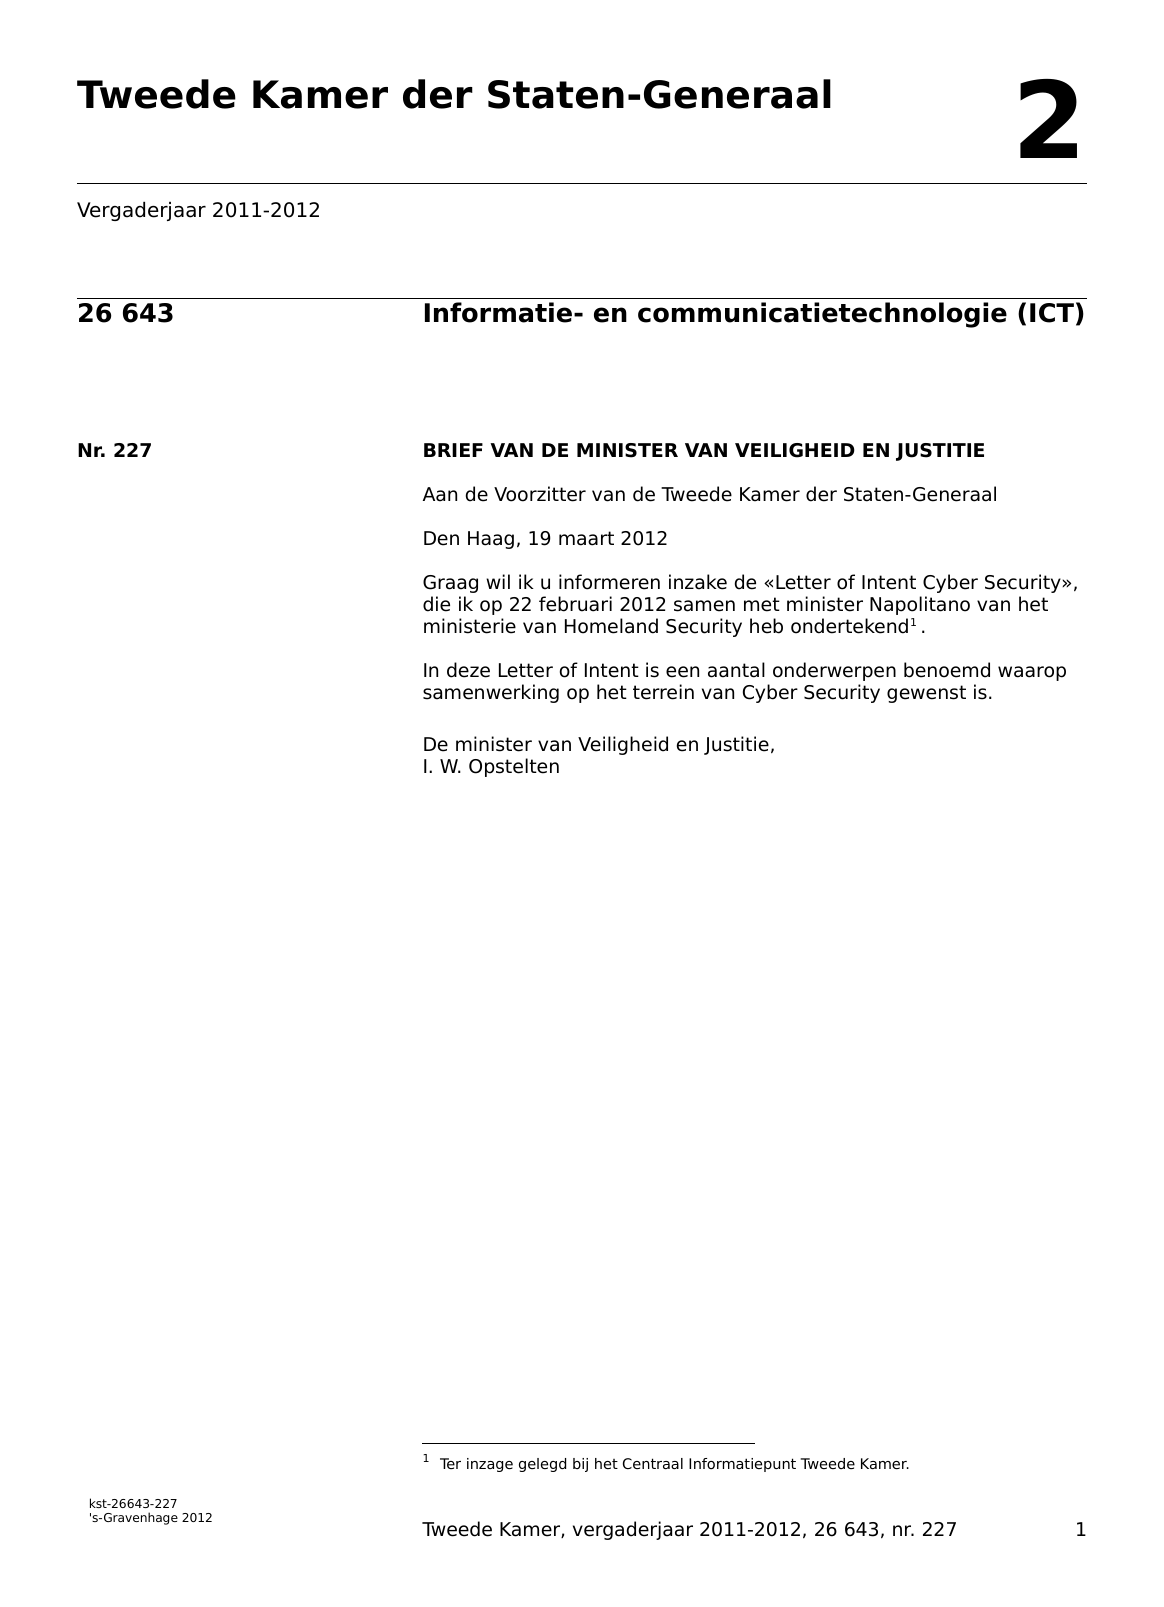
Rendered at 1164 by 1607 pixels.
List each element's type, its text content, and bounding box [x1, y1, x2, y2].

text De minister van Veiligheid en Justitie, I. W. Opstelten [422, 734, 1087, 778]
text Den Haag, 19 maart 2012 [422, 528, 1087, 550]
text 's-Gravenhage 2012 [88, 1511, 323, 1525]
table_cell Vergaderjaar 2011-2012 [77, 184, 1087, 298]
text Ter inzage gelegd bij het Centraal Informatiepunt Tweede Kamer. [422, 1452, 1087, 1474]
subtitle Nr. 227 BRIEF VAN DE MINISTER VAN VEILIGHEID EN JUSTITIE [77, 440, 1087, 462]
text Aan de Voorzitter van de Tweede Kamer der Staten-Generaal [422, 484, 1087, 506]
text Graag wil ik u informeren inzake de «Letter of Intent Cyber Security», die ik op 22 februari 2012 samen met minister Napolitano van het ministerie van Homeland Security heb ondertekend. [422, 572, 1087, 638]
table_header 2 [886, 59, 1087, 183]
text kst-26643-227 [88, 1497, 323, 1511]
text In deze Letter of Intent is een aantal onderwerpen benoemd waarop samenwerking op het terrein van Cyber Security gewenst is. [422, 660, 1087, 704]
table_header Tweede Kamer der Staten-Generaal [77, 59, 886, 183]
subtitle 26 643 Informatie- en communicatietechnologie (ICT) [77, 299, 1087, 329]
